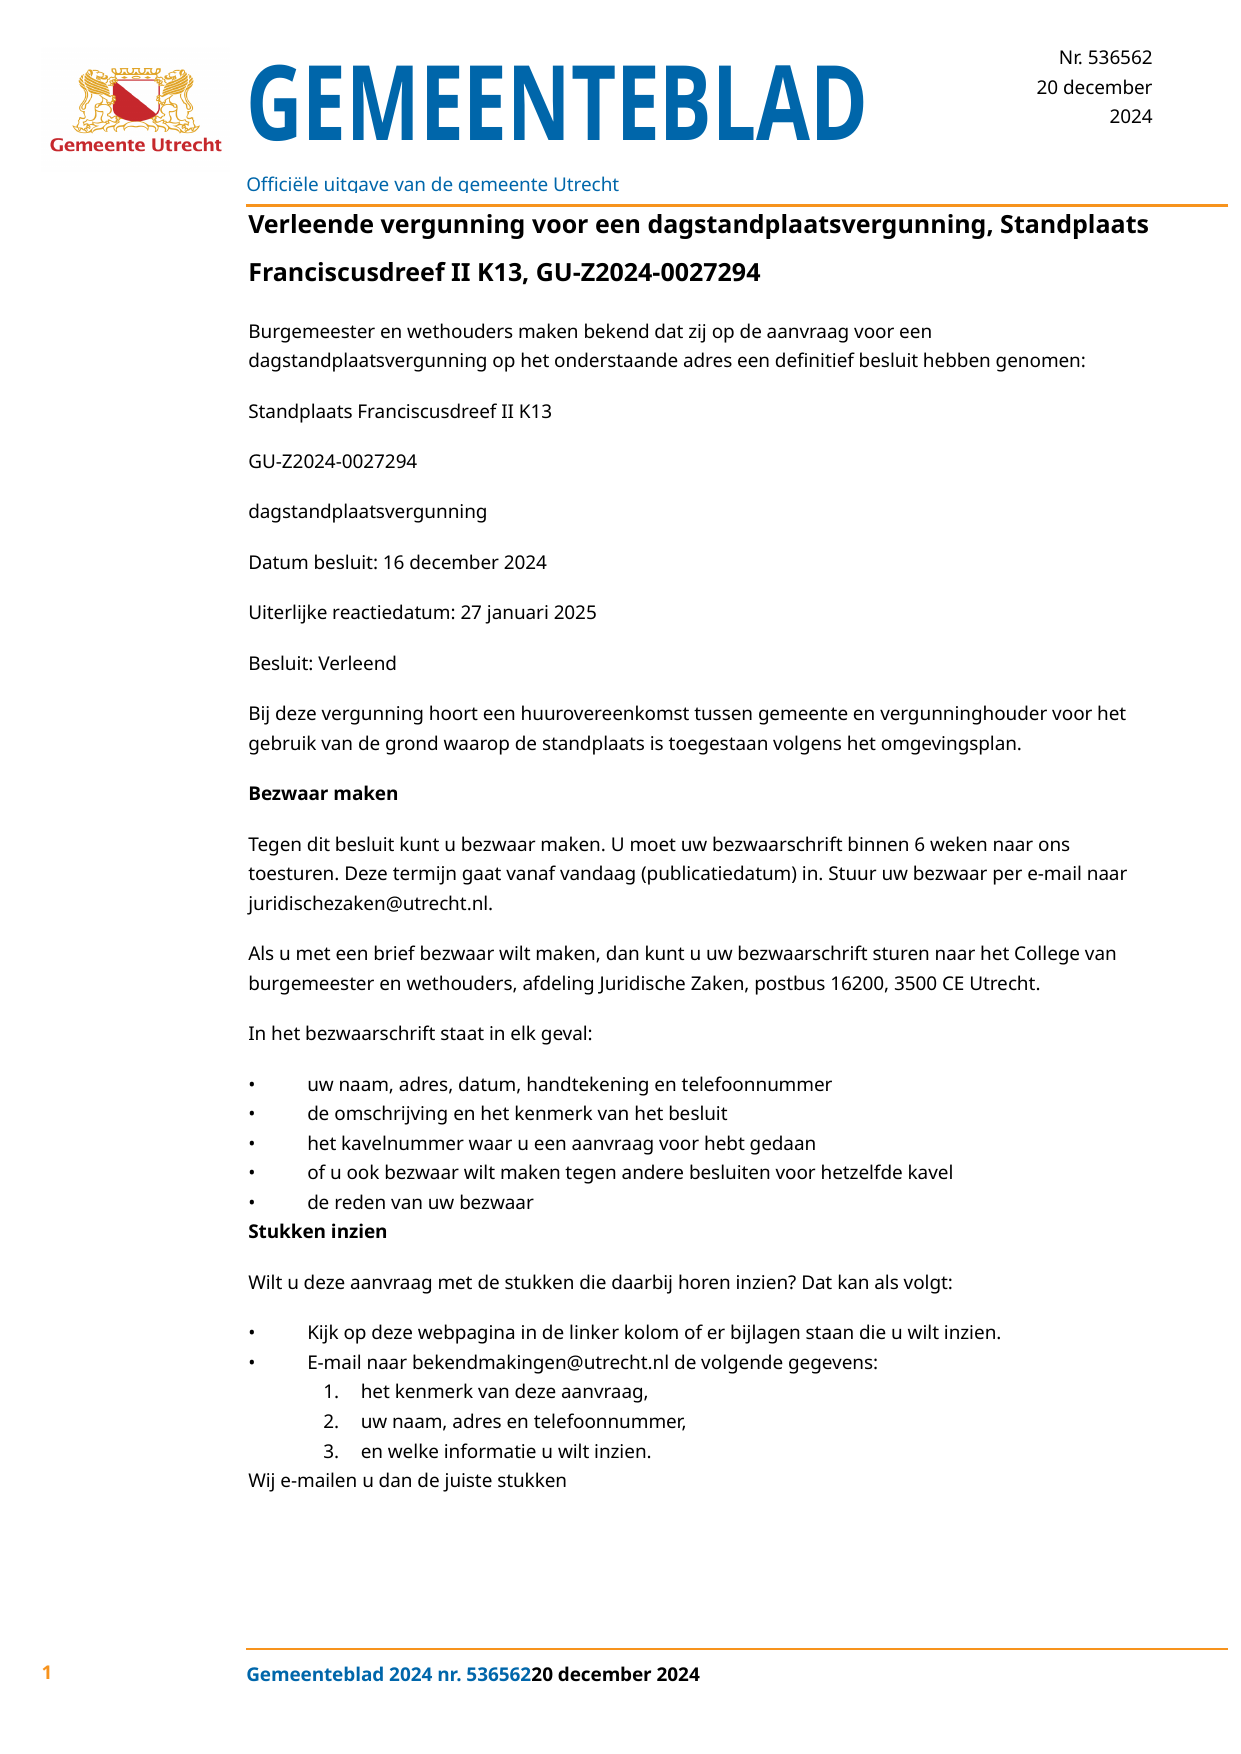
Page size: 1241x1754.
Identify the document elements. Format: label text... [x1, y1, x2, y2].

list uw naam, adres en telefoonnummer, [323, 1408, 1152, 1434]
text dagstandplaatsvergunning [248, 499, 1152, 524]
picture [41, 47, 231, 172]
list uw naam, adres, datum, handtekening en telefoonnummer [248, 1071, 1152, 1097]
text Wilt u deze aanvraag met de stukken die daarbij horen inzien? Dat kan als volgt: [248, 1269, 1152, 1295]
text Uiterlijke reactiedatum: 27 januari 2025 [248, 599, 1152, 625]
list Kijk op deze webpagina in de linker kolom of er bijlagen staan die u wilt inzien. [248, 1319, 1152, 1345]
text Stukken inzien [248, 1219, 1152, 1244]
text Tegen dit besluit kunt u bezwaar maken. U moet uw bezwaarschrift binnen 6 weken naar ons toesturen. Deze termijn gaat vanaf vandaag (publicatiedatum) in. Stuur uw bezwaar per e-mail naar juridischezaken@utrecht.nl. [248, 831, 1152, 916]
list de reden van uw bezwaar [248, 1189, 1152, 1215]
text Bij deze vergunning hoort een huurovereenkomst tussen gemeente en vergunninghouder voor het gebruik van de grond waarop de standplaats is toegestaan volgens het omgevingsplan. [248, 700, 1152, 756]
text Verleende vergunning voor een dagstandplaatsvergunning, Standplaats Franciscusdreef II K13, GU-Z2024-0027294 [248, 207, 1152, 288]
text Bezwaar maken [248, 780, 1152, 806]
text Als u met een brief bezwaar wilt maken, dan kunt u uw bezwaarschrift sturen naar het College van burgemeester en wethouders, afdeling Juridische Zaken, postbus 16200, 3500 CE Utrecht. [248, 940, 1152, 996]
list en welke informatie u wilt inzien. [323, 1438, 1152, 1464]
text Datum besluit: 16 december 2024 [248, 549, 1152, 575]
text GU-Z2024-0027294 [248, 448, 1152, 474]
list het kavelnummer waar u een aanvraag voor hebt gedaan [248, 1130, 1152, 1156]
text Burgemeester en wethouders maken bekend dat zij op de aanvraag voor een dagstandplaatsvergunning op het onderstaande adres een definitief besluit hebben genomen: [248, 318, 1152, 373]
text Besluit: Verleend [248, 650, 1152, 676]
text Standplaats Franciscusdreef II K13 [248, 398, 1152, 424]
list de omschrijving en het kenmerk van het besluit [248, 1100, 1152, 1126]
list of u ook bezwaar wilt maken tegen andere besluiten voor hetzelfde kavel [248, 1159, 1152, 1185]
text In het bezwaarschrift staat in elk geval: [248, 1020, 1152, 1046]
text Wij e-mailen u dan de juiste stukken [248, 1467, 1152, 1493]
list het kenmerk van deze aanvraag, [323, 1379, 1152, 1404]
list E-mail naar bekendmakingen@utrecht.nl de volgende gegevens: [248, 1349, 1152, 1375]
